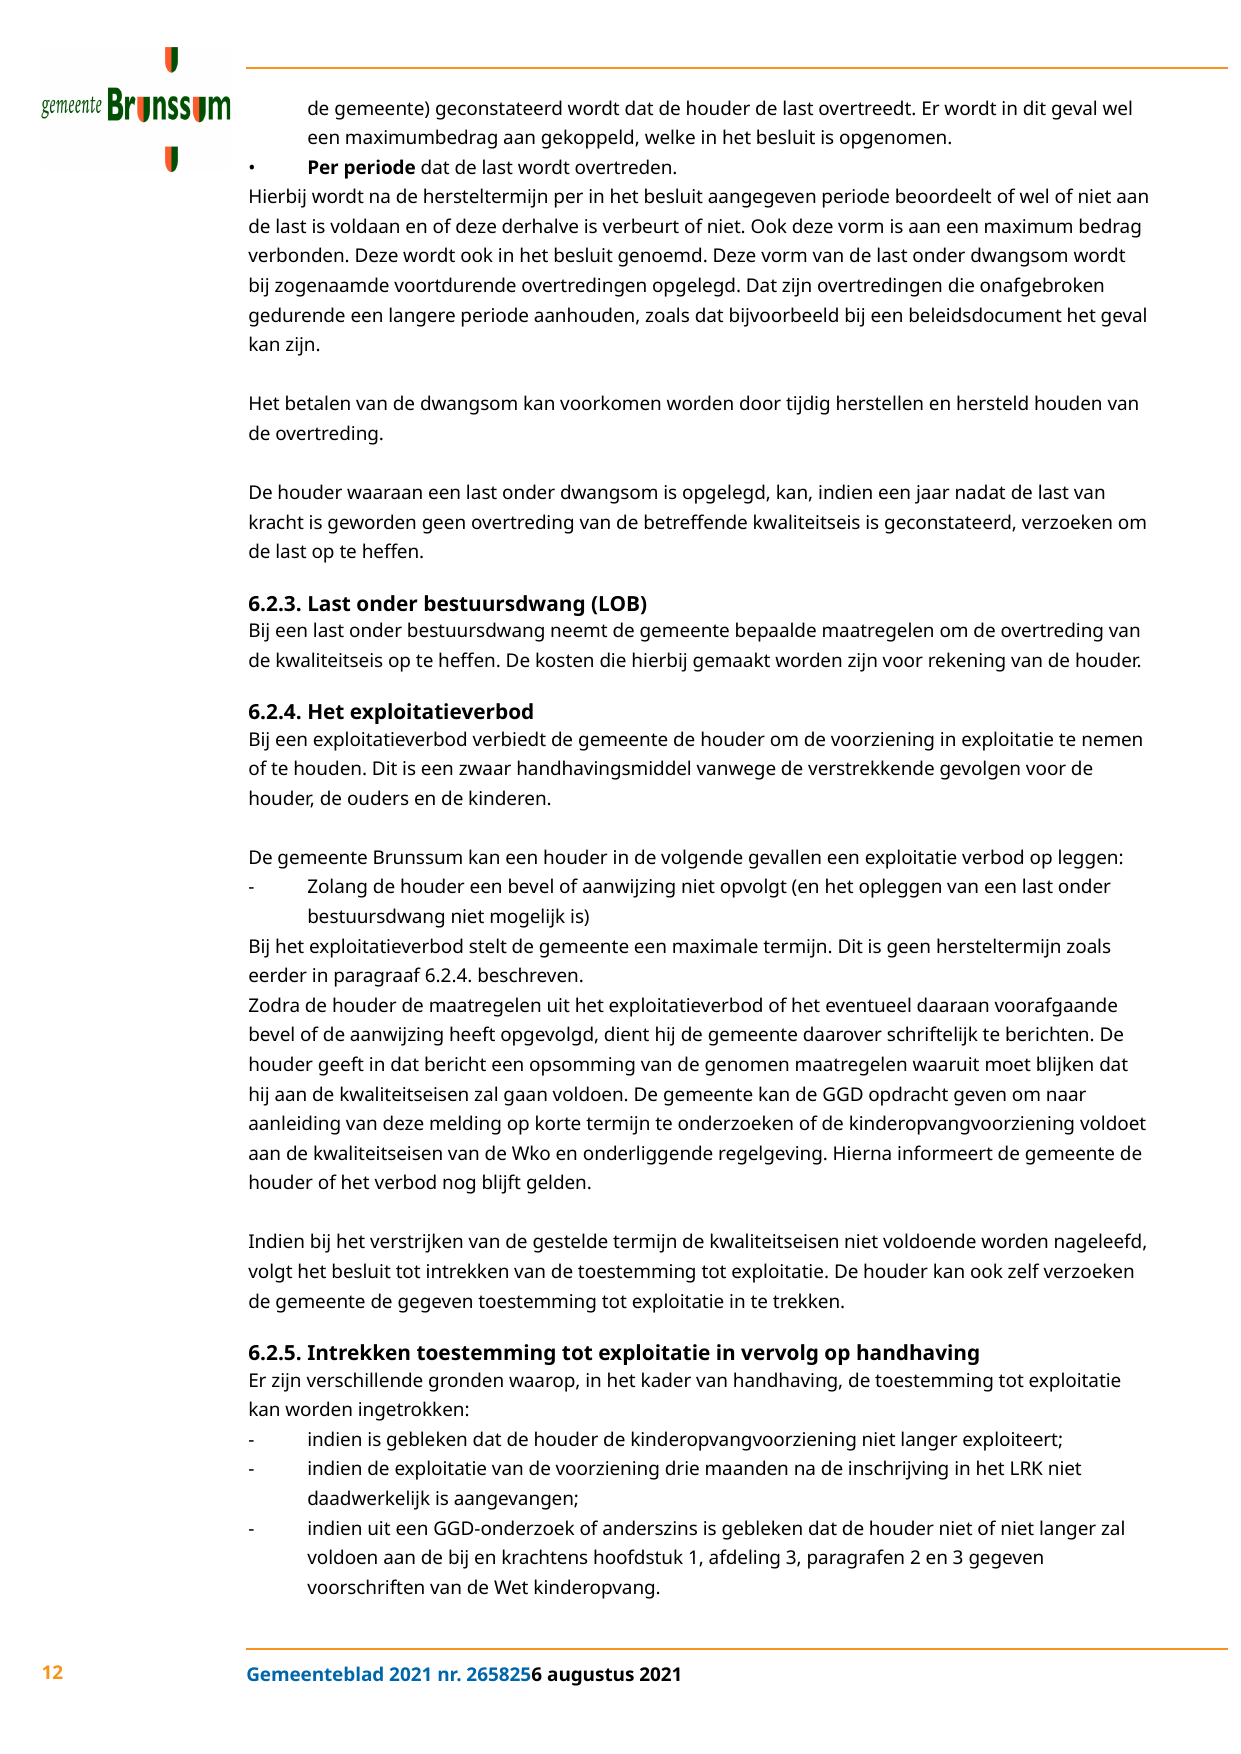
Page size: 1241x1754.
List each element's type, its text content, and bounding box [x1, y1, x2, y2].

text 6.2.4. Het exploitatieverbod [248, 697, 1152, 726]
text Hierbij wordt na de hersteltermijn per in het besluit aangegeven periode beoordeelt of wel of niet aan de last is voldaan en of deze derhalve is verbeurt of niet. Ook deze vorm is aan een maximum bedrag verbonden. Deze wordt ook in het besluit genoemd. Deze vorm van de last onder dwangsom wordt bij zogenaamde voortdurende overtredingen opgelegd. Dat zijn overtredingen die onafgebroken gedurende een langere periode aanhouden, zoals dat bijvoorbeeld bij een beleidsdocument het geval kan zijn. [248, 183, 1152, 357]
text Er zijn verschillende gronden waarop, in het kader van handhaving, de toestemming tot exploitatie kan worden ingetrokken: [248, 1367, 1152, 1422]
text Indien bij het verstrijken van de gestelde termijn de kwaliteitseisen niet voldoende worden nageleefd, volgt het besluit tot intrekken van de toestemming tot exploitatie. De houder kan ook zelf verzoeken de gemeente de gegeven toestemming tot exploitatie in te trekken. [248, 1229, 1152, 1314]
text Bij een last onder bestuursdwang neemt de gemeente bepaalde maatregelen om de overtreding van de kwaliteitseis op te heffen. De kosten die hierbij gemaakt worden zijn voor rekening van de houder. [248, 617, 1152, 673]
text Bij een exploitatieverbod verbiedt de gemeente de houder om de voorziening in exploitatie te nemen of te houden. Dit is een zwaar handhavingsmiddel vanwege de verstrekkende gevolgen voor de houder, de ouders en de kinderen. [248, 726, 1152, 811]
list indien uit een GGD-onderzoek of anderszins is gebleken dat de houder niet of niet langer zal voldoen aan de bij en krachtens hoofdstuk 1, afdeling 3, paragrafen 2 en 3 gegeven voorschriften van de Wet kinderopvang. [248, 1515, 1152, 1599]
text Bij het exploitatieverbod stelt de gemeente een maximale termijn. Dit is geen hersteltermijn zoals eerder in paragraaf 6.2.4. beschreven. [248, 933, 1152, 988]
picture [41, 47, 231, 172]
text Zodra de houder de maatregelen uit het exploitatieverbod of het eventueel daaraan voorafgaande bevel of de aanwijzing heeft opgevolgd, dient hij de gemeente daarover schriftelijk te berichten. De houder geeft in dat bericht een opsomming van de genomen maatregelen waaruit moet blijken dat hij aan de kwaliteitseisen zal gaan voldoen. De gemeente kan de GGD opdracht geven om naar aanleiding van deze melding op korte termijn te onderzoeken of de kinderopvangvoorziening voldoet aan de kwaliteitseisen van de Wko en onderliggende regelgeving. Hierna informeert de gemeente de houder of het verbod nog blijft gelden. [248, 992, 1152, 1195]
list indien is gebleken dat de houder de kinderopvangvoorziening niet langer exploiteert; [248, 1426, 1152, 1452]
list Per periode dat de last wordt overtreden. [248, 154, 1152, 180]
text 6.2.3. Last onder bestuursdwang (LOB) [248, 589, 1152, 617]
text De houder waaraan een last onder dwangsom is opgelegd, kan, indien een jaar nadat de last van kracht is geworden geen overtreding van de betreffende kwaliteitseis is geconstateerd, verzoeken om de last op te heffen. [248, 479, 1152, 564]
list indien de exploitatie van de voorziening drie maanden na de inschrijving in het LRK niet daadwerkelijk is aangevangen; [248, 1456, 1152, 1511]
text Het betalen van de dwangsom kan voorkomen worden door tijdig herstellen en hersteld houden van de overtreding. [248, 391, 1152, 446]
list Zolang de houder een bevel of aanwijzing niet opvolgt (en het opleggen van een last onder bestuursdwang niet mogelijk is) [248, 874, 1152, 929]
text De gemeente Brunssum kan een houder in de volgende gevallen een exploitatie verbod op leggen: [248, 844, 1152, 870]
list de gemeente) geconstateerd wordt dat de houder de last overtreedt. Er wordt in dit geval wel een maximumbedrag aan gekoppeld, welke in het besluit is opgenomen. [248, 95, 1152, 150]
text 6.2.5. Intrekken toestemming tot exploitatie in vervolg op handhaving [248, 1338, 1152, 1367]
